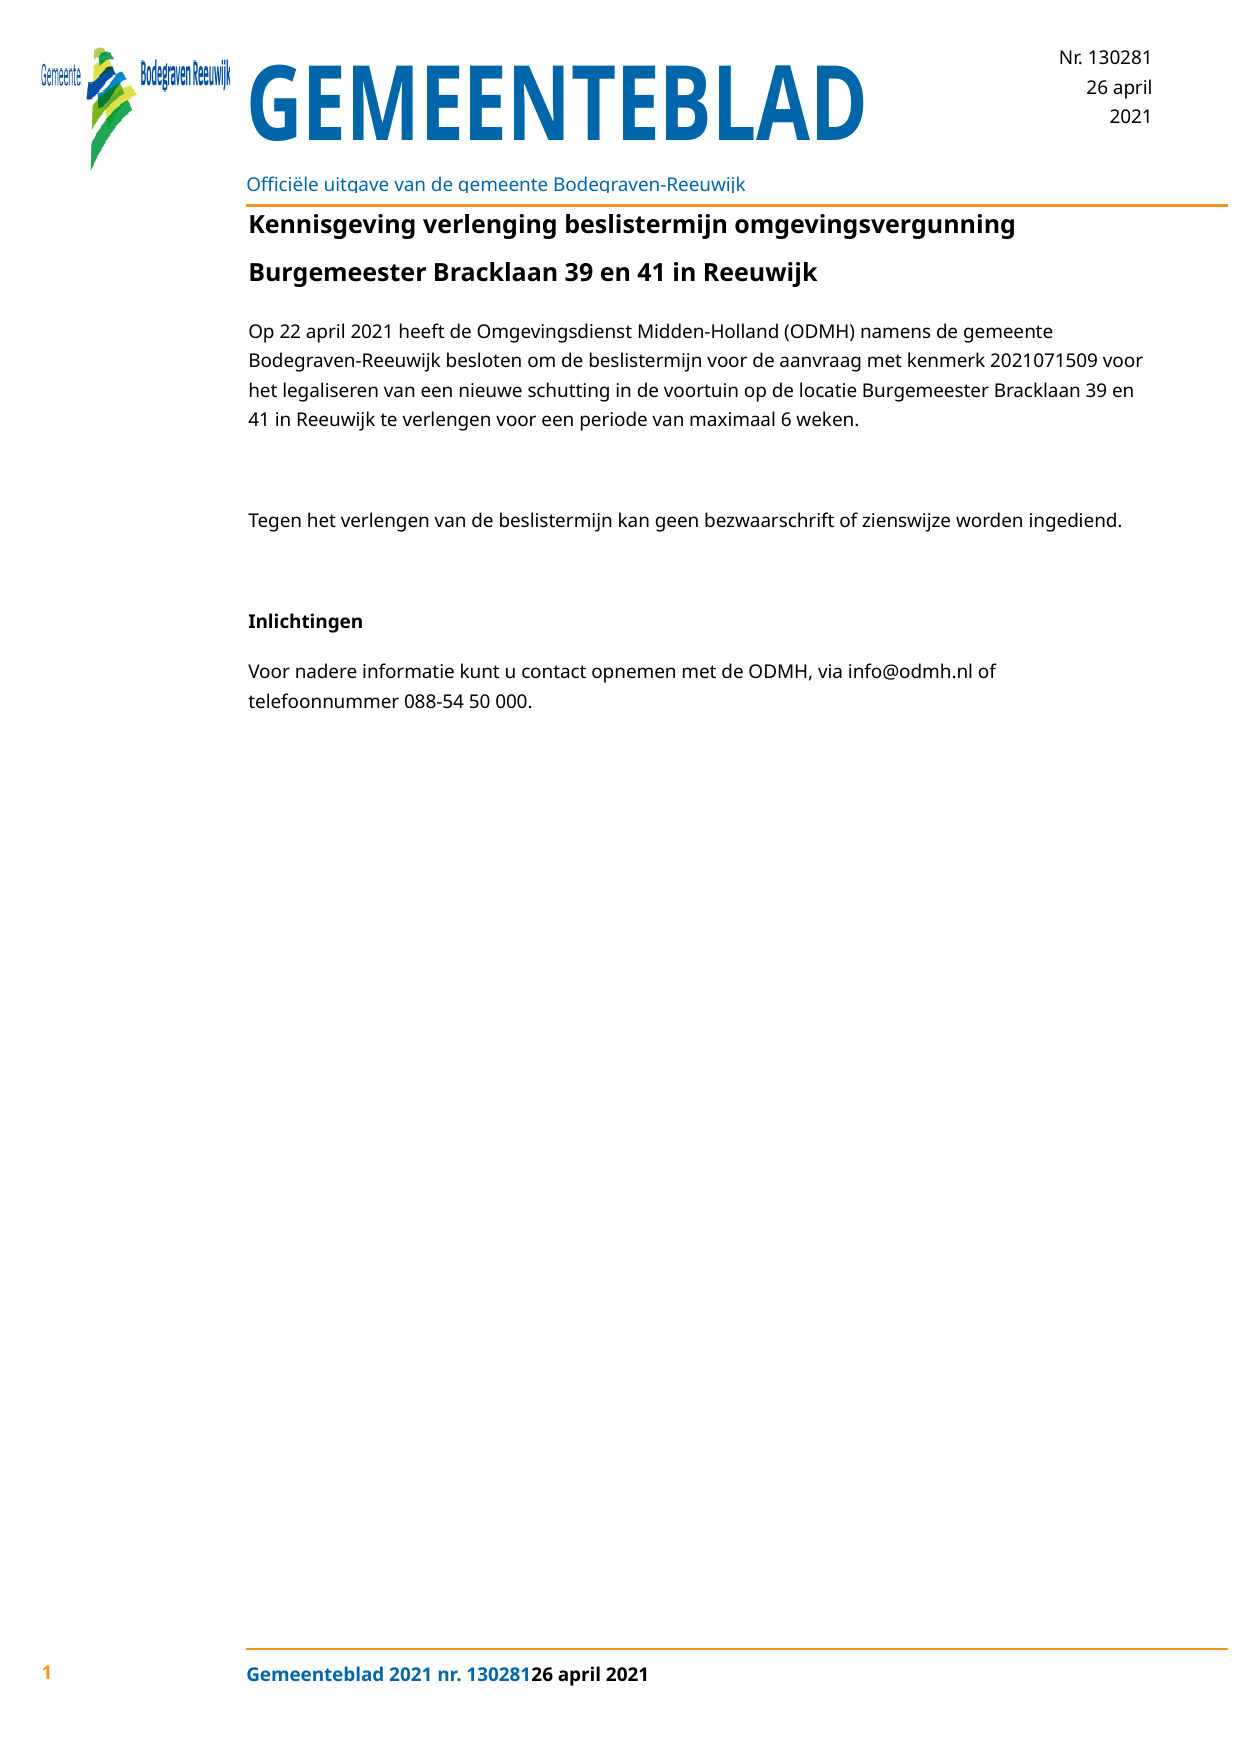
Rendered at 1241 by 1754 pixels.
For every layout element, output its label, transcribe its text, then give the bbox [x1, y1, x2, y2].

picture [41, 47, 231, 172]
text Inlichtingen [248, 608, 1152, 634]
text Voor nadere informatie kunt u contact opnemen met de ODMH, via info@odmh.nl of telefoonnummer 088-54 50 000. [248, 659, 1152, 714]
text Op 22 april 2021 heeft de Omgevingsdienst Midden-Holland (ODMH) namens de gemeente Bodegraven-Reeuwijk besloten om de beslistermijn voor de aanvraag met kenmerk 2021071509 voor het legaliseren van een nieuwe schutting in de voortuin op de locatie Burgemeester Bracklaan 39 en 41 in Reeuwijk te verlengen voor een periode van maximaal 6 weken. [248, 318, 1152, 432]
text Kennisgeving verlenging beslistermijn omgevingsvergunning Burgemeester Bracklaan 39 en 41 in Reeuwijk [248, 207, 1152, 288]
text Tegen het verlengen van de beslistermijn kan geen bezwaarschrift of zienswijze worden ingediend. [248, 507, 1152, 533]
